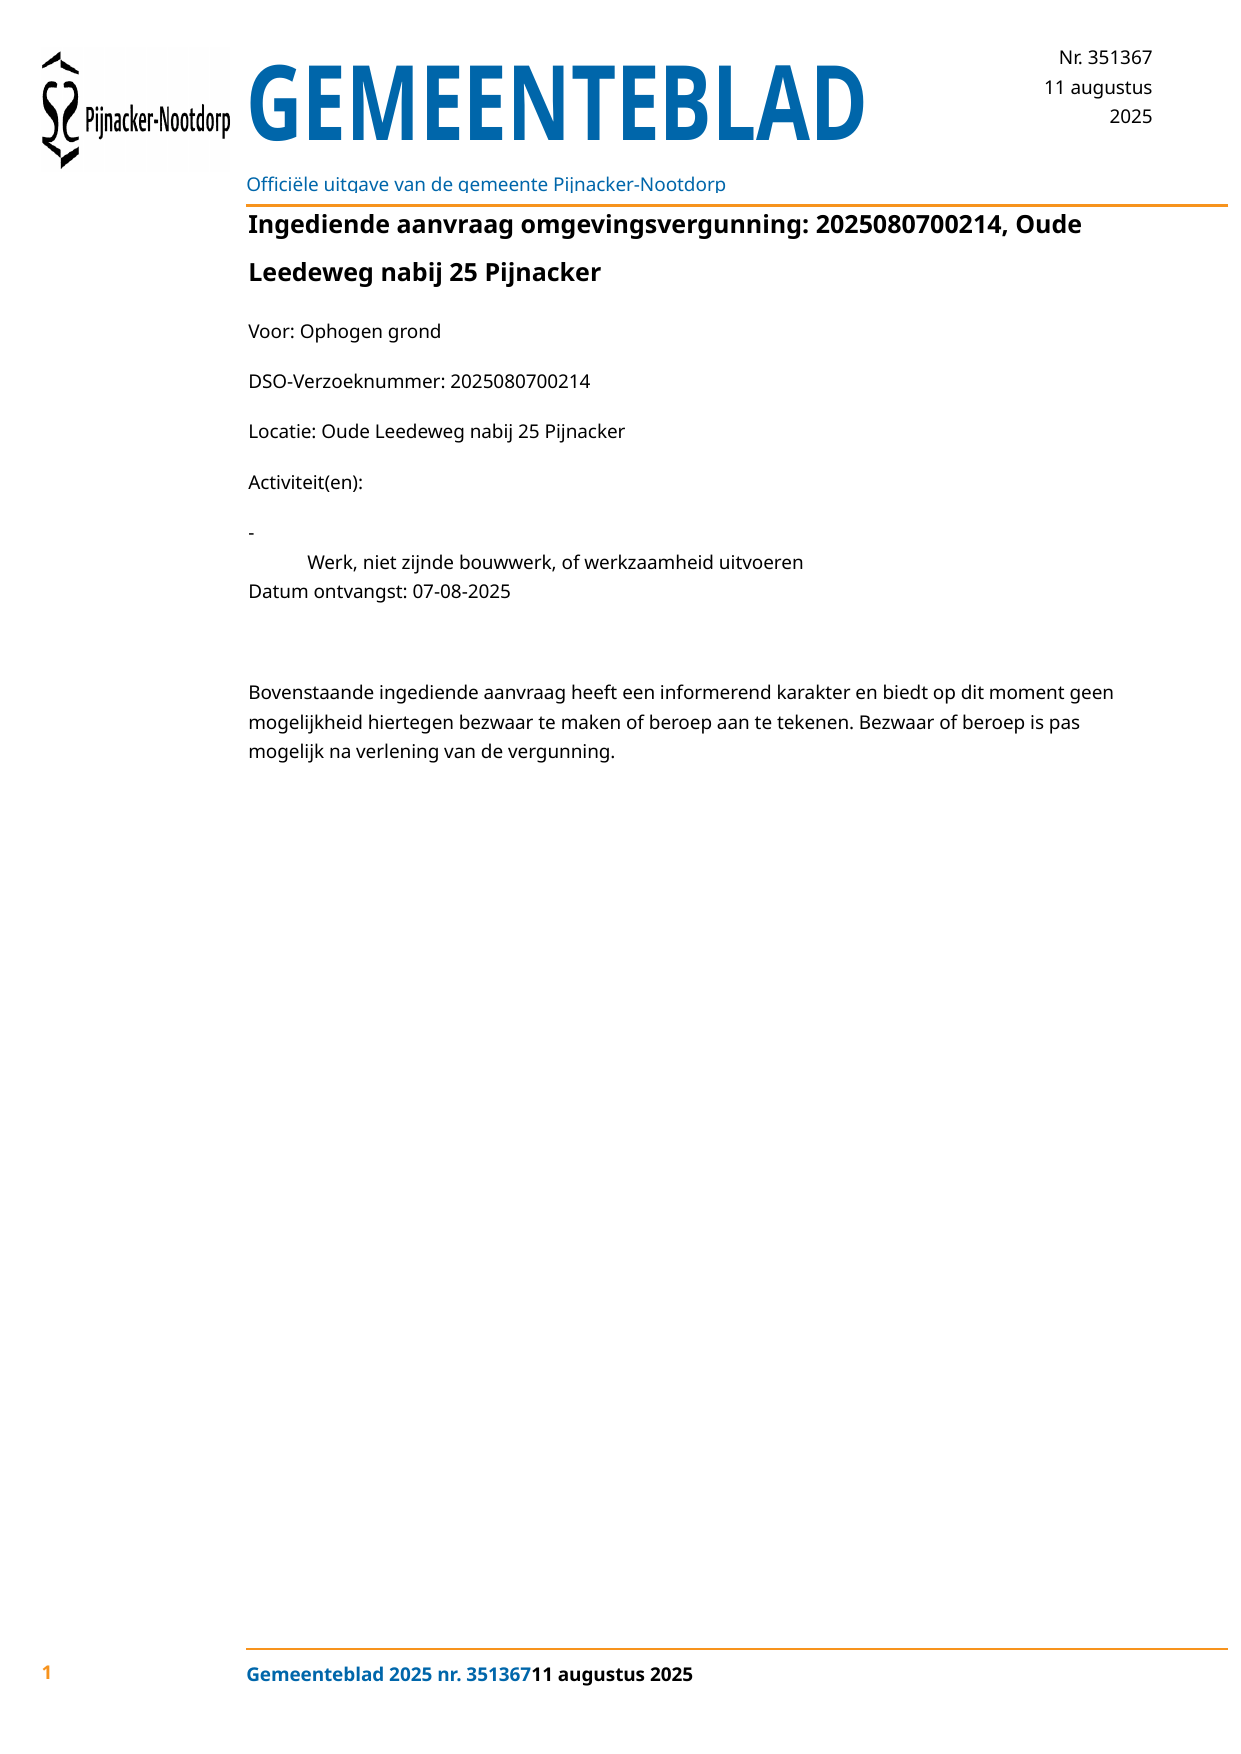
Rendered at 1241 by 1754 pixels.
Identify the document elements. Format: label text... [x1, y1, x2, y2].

picture [41, 47, 231, 172]
list Werk, niet zijnde bouwwerk, of werkzaamheid uitvoeren [248, 549, 1152, 575]
text Bovenstaande ingediende aanvraag heeft een informerend karakter en biedt op dit moment geen mogelijkheid hiertegen bezwaar te maken of beroep aan te tekenen. Bezwaar of beroep is pas mogelijk na verlening van de vergunning. [248, 679, 1152, 764]
text Voor: Ophogen grond [248, 318, 1152, 344]
text Datum ontvangst: 07-08-2025 [248, 579, 1152, 604]
text Ingediende aanvraag omgevingsvergunning: 2025080700214, Oude Leedeweg nabij 25 Pijnacker [248, 207, 1152, 288]
text Locatie: Oude Leedeweg nabij 25 Pijnacker [248, 419, 1152, 444]
text DSO-Verzoeknummer: 2025080700214 [248, 368, 1152, 394]
text Activiteit(en): [248, 469, 1152, 495]
